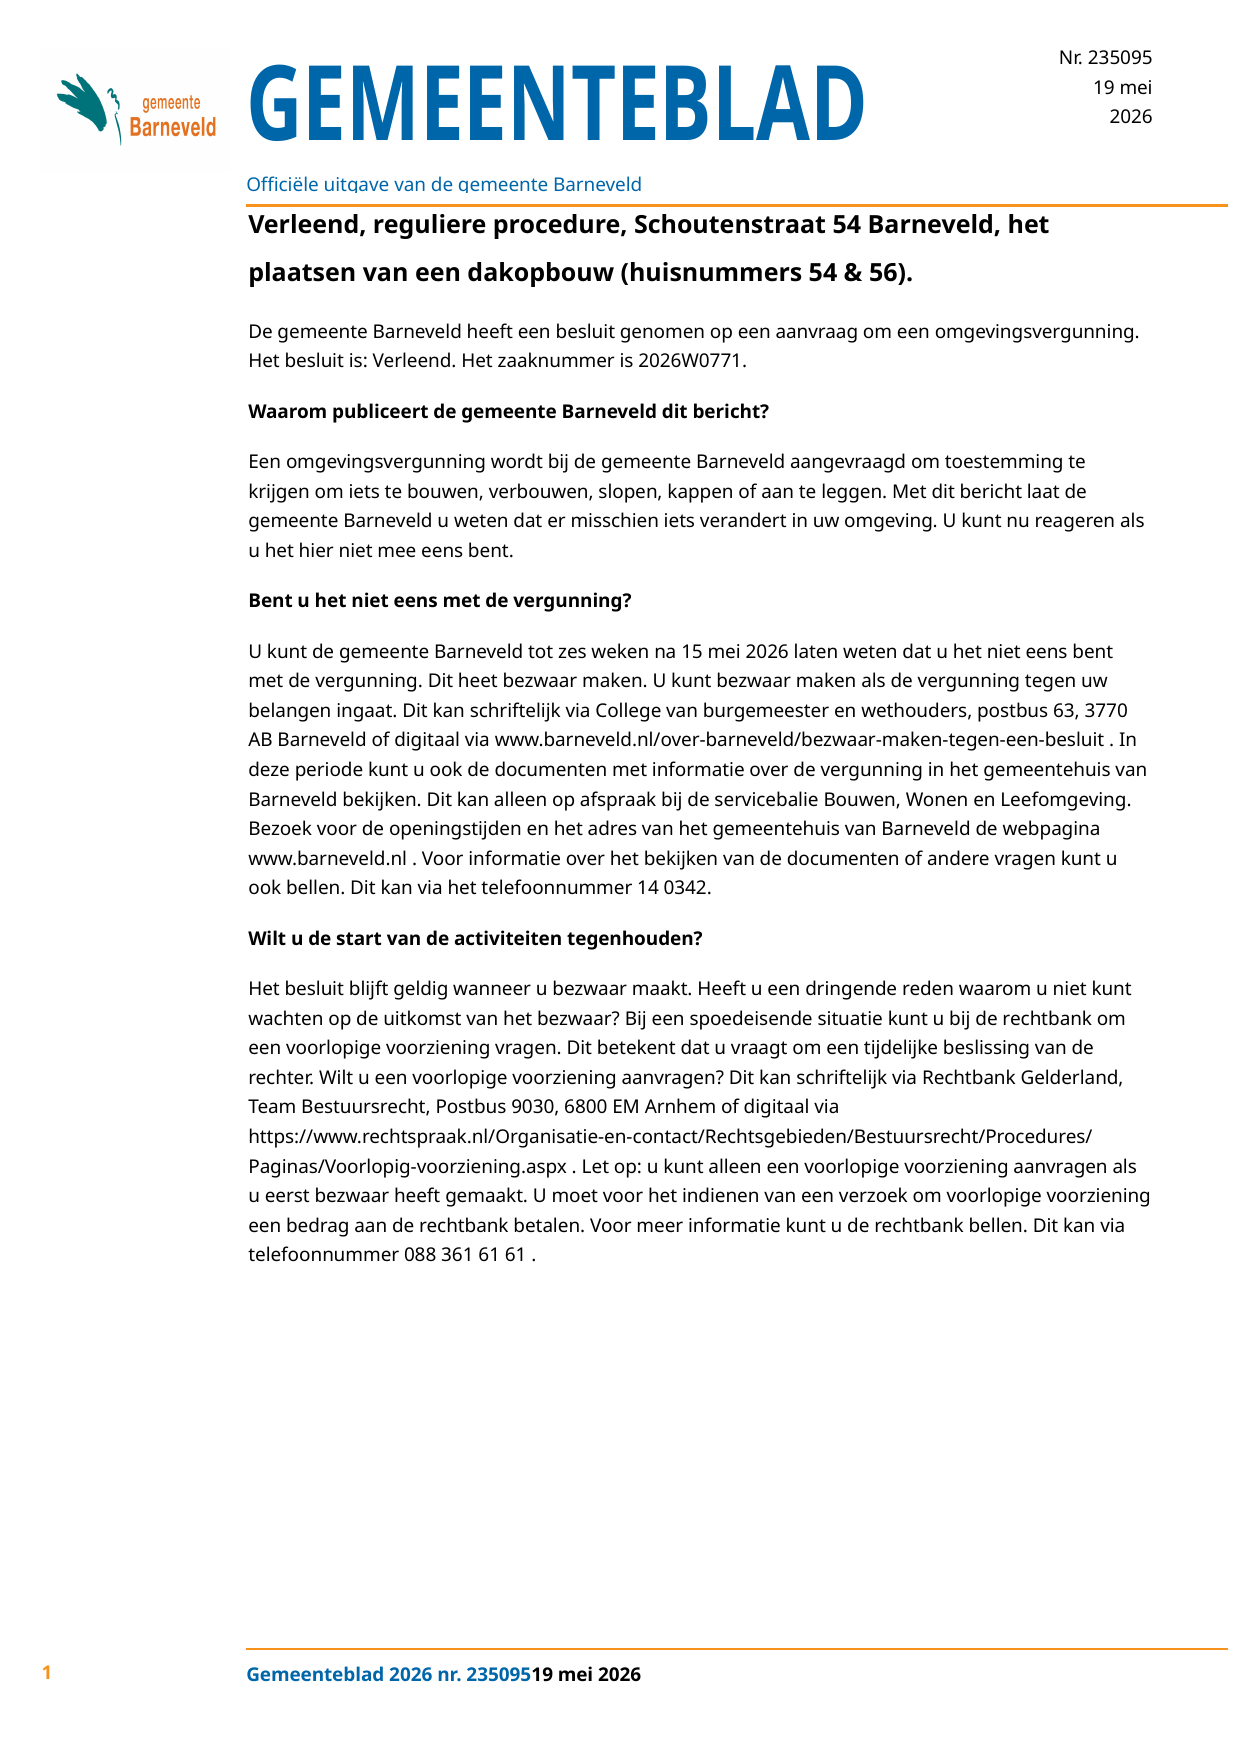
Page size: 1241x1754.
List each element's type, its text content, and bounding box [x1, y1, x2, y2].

text De gemeente Barneveld heeft een besluit genomen op een aanvraag om een omgevingsvergunning. Het besluit is: Verleend. Het zaaknummer is 2026W0771. [248, 318, 1152, 373]
text Bent u het niet eens met de vergunning? [248, 587, 1152, 613]
picture [41, 47, 231, 172]
text Een omgevingsvergunning wordt bij de gemeente Barneveld aangevraagd om toestemming te krijgen om iets te bouwen, verbouwen, slopen, kappen of aan te leggen. Met dit bericht laat de gemeente Barneveld u weten dat er misschien iets verandert in uw omgeving. U kunt nu reageren als u het hier niet mee eens bent. [248, 448, 1152, 563]
text Het besluit blijft geldig wanneer u bezwaar maakt. Heeft u een dringende reden waarom u niet kunt wachten op de uitkomst van het bezwaar? Bij een spoedeisende situatie kunt u bij de rechtbank om een voorlopige voorziening vragen. Dit betekent dat u vraagt om een tijdelijke beslissing van de rechter. Wilt u een voorlopige voorziening aanvragen? Dit kan schriftelijk via Rechtbank Gelderland, Team Bestuursrecht, Postbus 9030, 6800 EM Arnhem of digitaal via https://www.rechtspraak.nl/Organisatie-en-contact/Rechtsgebieden/Bestuursrecht/Procedures/Paginas/Voorlopig-voorziening.aspx . Let op: u kunt alleen een voorlopige voorziening aanvragen als u eerst bezwaar heeft gemaakt. U moet voor het indienen van een verzoek om voorlopige voorziening een bedrag aan de rechtbank betalen. Voor meer informatie kunt u de rechtbank bellen. Dit kan via telefoonnummer 088 361 61 61 . [248, 975, 1152, 1267]
text U kunt de gemeente Barneveld tot zes weken na 15 mei 2026 laten weten dat u het niet eens bent met de vergunning. Dit heet bezwaar maken. U kunt bezwaar maken als de vergunning tegen uw belangen ingaat. Dit kan schriftelijk via College van burgemeester en wethouders, postbus 63, 3770 AB Barneveld of digitaal via www.barneveld.nl/over-barneveld/bezwaar-maken-tegen-een-besluit . In deze periode kunt u ook de documenten met informatie over de vergunning in het gemeentehuis van Barneveld bekijken. Dit kan alleen op afspraak bij de servicebalie Bouwen, Wonen en Leefomgeving. Bezoek voor de openingstijden en het adres van het gemeentehuis van Barneveld de webpagina www.barneveld.nl . Voor informatie over het bekijken van de documenten of andere vragen kunt u ook bellen. Dit kan via het telefoonnummer 14 0342. [248, 638, 1152, 900]
text Waarom publiceert de gemeente Barneveld dit bericht? [248, 398, 1152, 424]
text Verleend, reguliere procedure, Schoutenstraat 54 Barneveld, het plaatsen van een dakopbouw (huisnummers 54 & 56). [248, 207, 1152, 288]
text Wilt u de start van de activiteiten tegenhouden? [248, 925, 1152, 951]
